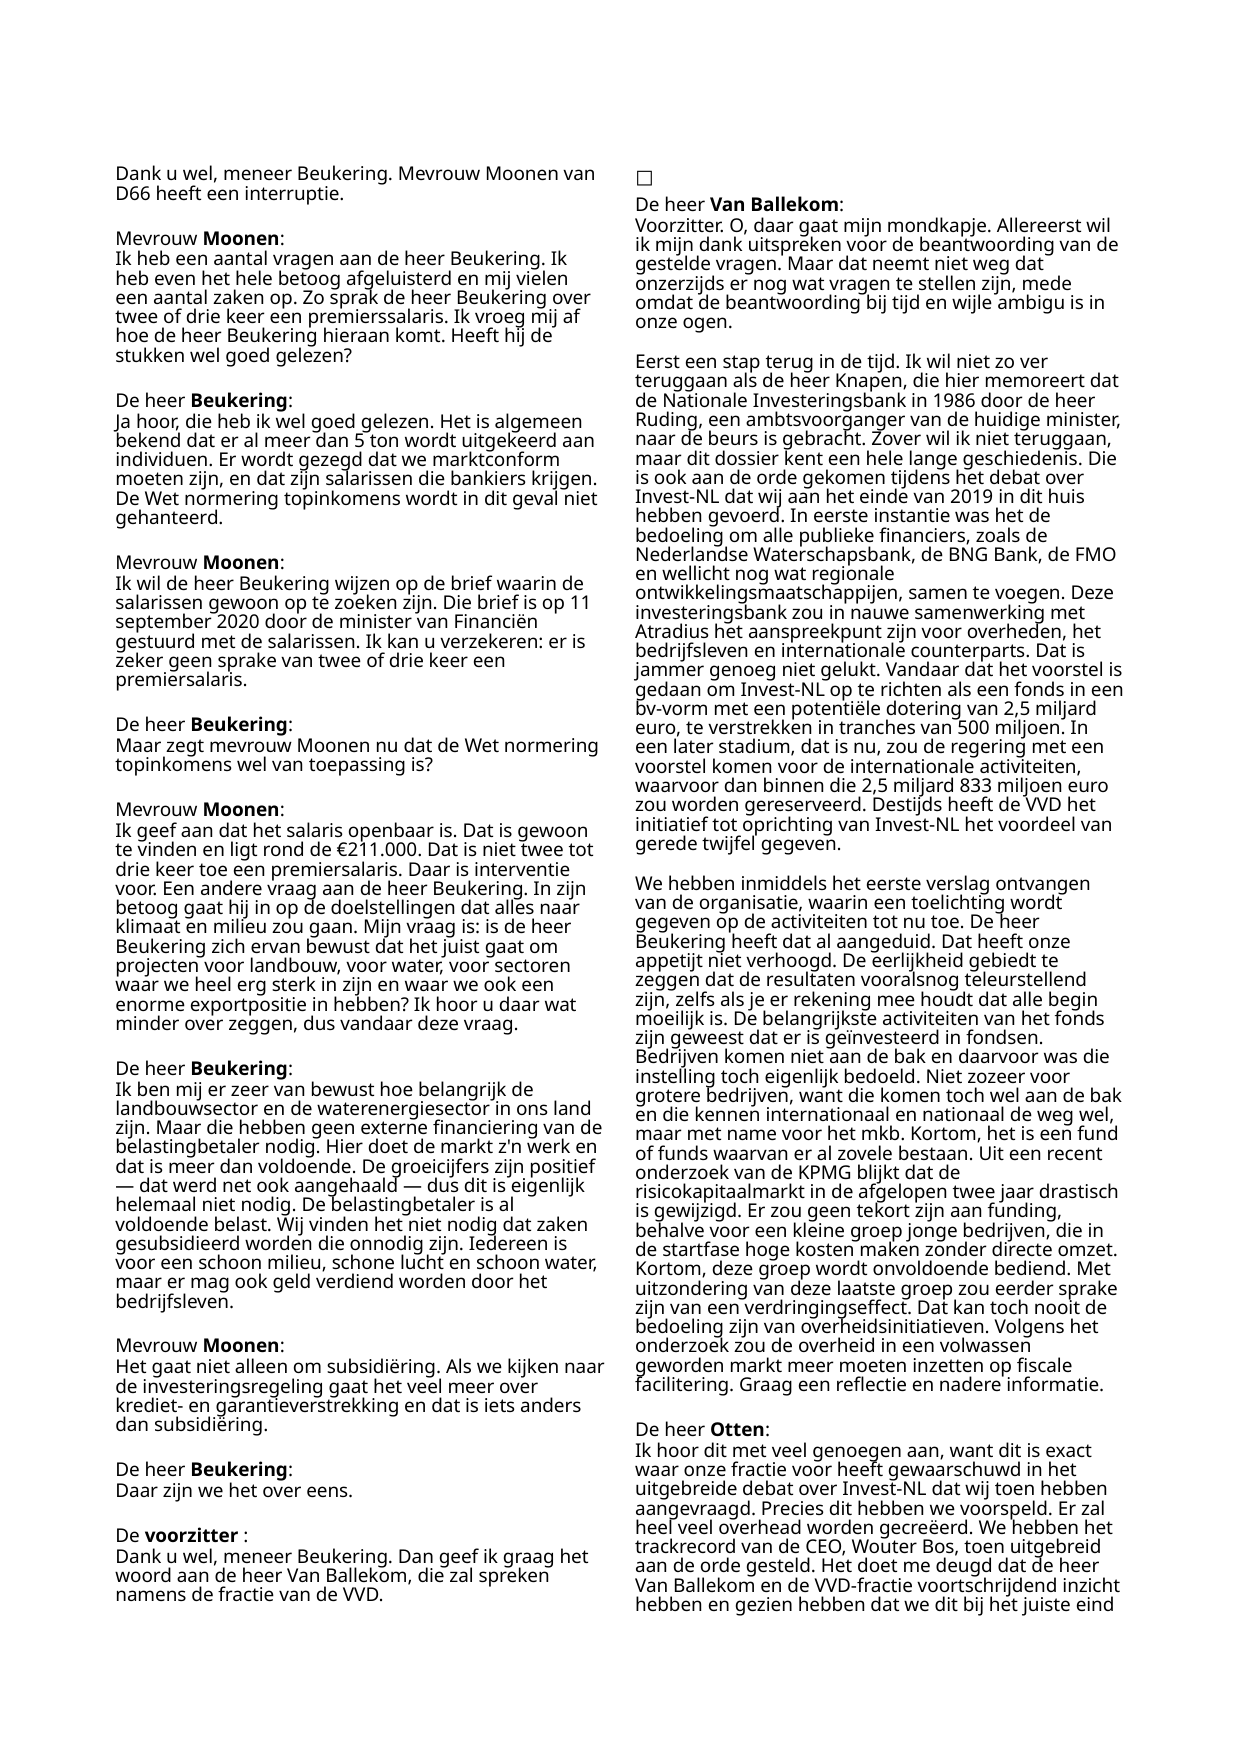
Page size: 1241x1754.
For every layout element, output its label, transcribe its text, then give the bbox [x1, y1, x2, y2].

text Daar zijn we het over eens. [115, 1482, 605, 1501]
text Mevrouw Moonen: [115, 225, 605, 250]
text Ik ben mij er zeer van bewust hoe belangrijk de landbouwsector en de waterenergiesector in ons land zijn. Maar die hebben geen externe financiering van de belastingbetaler nodig. Hier doet de markt z'n werk en dat is meer dan voldoende. De groeicijfers zijn positief — dat werd net ook aangehaald — dus dit is eigenlijk helemaal niet nodig. De belastingbetaler is al voldoende belast. Wij vinden het niet nodig dat zaken gesubsidieerd worden die onnodig zijn. Iedereen is voor een schoon milieu, schone lucht en schoon water, maar er mag ook geld verdiend worden door het bedrijfsleven. [115, 1081, 605, 1312]
text Mevrouw Moonen: [115, 796, 605, 822]
text We hebben inmiddels het eerste verslag ontvangen van de organisatie, waarin een toelichting wordt gegeven op de activiteiten tot nu toe. De heer Beukering heeft dat al aangeduid. Dat heeft onze appetijt niet verhoogd. De eerlijkheid gebiedt te zeggen dat de resultaten vooralsnog teleurstellend zijn, zelfs als je er rekening mee houdt dat alle begin moeilijk is. De belangrijkste activiteiten van het fonds zijn geweest dat er is geïnvesteerd in fondsen. Bedrijven komen niet aan de bak en daarvoor was die instelling toch eigenlijk bedoeld. Niet zozeer voor grotere bedrijven, want die komen toch wel aan de bak en die kennen internationaal en nationaal de weg wel, maar met name voor het mkb. Kortom, het is een fund of funds waarvan er al zovele bestaan. Uit een recent onderzoek van de KPMG blijkt dat de risicokapitaalmarkt in de afgelopen twee jaar drastisch is gewijzigd. Er zou geen tekort zijn aan funding, behalve voor een kleine groep jonge bedrijven, die in de startfase hoge kosten maken zonder directe omzet. Kortom, deze groep wordt onvoldoende bediend. Met uitzondering van deze laatste groep zou eerder sprake zijn van een verdringingseffect. Dat kan toch nooit de bedoeling zijn van overheidsinitiatieven. Volgens het onderzoek zou de overheid in een volwassen geworden markt meer moeten inzetten op fiscale facilitering. Graag een reflectie en nadere informatie. [635, 875, 1125, 1395]
text Dank u wel, meneer Beukering. Mevrouw Moonen van D66 heeft een interruptie. [115, 165, 605, 204]
text De heer Otten: [635, 1416, 1125, 1442]
text De heer Beukering: [115, 1055, 605, 1081]
text Ik hoor dit met veel genoegen aan, want dit is exact waar onze fractie voor heeft gewaarschuwd in het uitgebreide debat over Invest-NL dat wij toen hebben aangevraagd. Precies dit hebben we voorspeld. Er zal heel veel overhead worden gecreëerd. We hebben het trackrecord van de CEO, Wouter Bos, toen uitgebreid aan de orde gesteld. Het doet me deugd dat de heer Van Ballekom en de VVD-fractie voortschrijdend inzicht hebben en gezien hebben dat we dit bij het juiste eind [635, 1442, 1125, 1615]
text De heer Van Ballekom: [635, 191, 1125, 217]
text Voorzitter. O, daar gaat mijn mondkapje. Allereerst wil ik mijn dank uitspreken voor de beantwoording van de gestelde vragen. Maar dat neemt niet weg dat onzerzijds er nog wat vragen te stellen zijn, mede omdat de beantwoording bij tijd en wijle ambigu is in onze ogen. [635, 217, 1125, 332]
text De voorzitter : [115, 1522, 605, 1548]
text De heer Beukering: [115, 711, 605, 737]
text Dank u wel, meneer Beukering. Dan geef ik graag het woord aan de heer Van Ballekom, die zal spreken namens de fractie van de VVD. [115, 1548, 605, 1606]
text Ik wil de heer Beukering wijzen op de brief waarin de salarissen gewoon op te zoeken zijn. Die brief is op 11 september 2020 door de minister van Financiën gestuurd met de salarissen. Ik kan u verzekeren: er is zeker geen sprake van twee of drie keer een premiersalaris. [115, 575, 605, 690]
text De heer Beukering: [115, 387, 605, 413]
text Eerst een stap terug in de tijd. Ik wil niet zo ver teruggaan als de heer Knapen, die hier memoreert dat de Nationale Investeringsbank in 1986 door de heer Ruding, een ambtsvoorganger van de huidige minister, naar de beurs is gebracht. Zover wil ik niet teruggaan, maar dit dossier kent een hele lange geschiedenis. Die is ook aan de orde gekomen tijdens het debat over Invest-NL dat wij aan het einde van 2019 in dit huis hebben gevoerd. In eerste instantie was het de bedoeling om alle publieke financiers, zoals de Nederlandse Waterschapsbank, de BNG Bank, de FMO en wellicht nog wat regionale ontwikkelingsmaatschappijen, samen te voegen. Deze investeringsbank zou in nauwe samenwerking met Atradius het aanspreekpunt zijn voor overheden, het bedrijfsleven en internationale counterparts. Dat is jammer genoeg niet gelukt. Vandaar dat het voorstel is gedaan om Invest-NL op te richten als een fonds in een bv-vorm met een potentiële dotering van 2,5 miljard euro, te verstrekken in tranches van 500 miljoen. In een later stadium, dat is nu, zou de regering met een voorstel komen voor de internationale activiteiten, waarvoor dan binnen die 2,5 miljard 833 miljoen euro zou worden gereserveerd. Destijds heeft de VVD het initiatief tot oprichting van Invest-NL het voordeel van gerede twijfel gegeven. [635, 353, 1125, 854]
text Ik geef aan dat het salaris openbaar is. Dat is gewoon te vinden en ligt rond de €211.000. Dat is niet twee tot drie keer toe een premiersalaris. Daar is interventie voor. Een andere vraag aan de heer Beukering. In zijn betoog gaat hij in op de doelstellingen dat alles naar klimaat en milieu zou gaan. Mijn vraag is: is de heer Beukering zich ervan bewust dat het juist gaat om projecten voor landbouw, voor water, voor sectoren waar we heel erg sterk in zijn en waar we ook een enorme exportpositie in hebben? Ik hoor u daar wat minder over zeggen, dus vandaar deze vraag. [115, 822, 605, 1034]
text Ik heb een aantal vragen aan de heer Beukering. Ik heb even het hele betoog afgeluisterd en mij vielen een aantal zaken op. Zo sprak de heer Beukering over twee of drie keer een premierssalaris. Ik vroeg mij af hoe de heer Beukering hieraan komt. Heeft hij de stukken wel goed gelezen? [115, 250, 605, 366]
text Maar zegt mevrouw Moonen nu dat de Wet normering topinkomens wel van toepassing is? [115, 737, 605, 776]
text Ja hoor, die heb ik wel goed gelezen. Het is algemeen bekend dat er al meer dan 5 ton wordt uitgekeerd aan individuen. Er wordt gezegd dat we marktconform moeten zijn, en dat zijn salarissen die bankiers krijgen. De Wet normering topinkomens wordt in dit geval niet gehanteerd. [115, 413, 605, 528]
text De heer Beukering: [115, 1456, 605, 1482]
text Het gaat niet alleen om subsidiëring. Als we kijken naar de investeringsregeling gaat het veel meer over krediet- en garantieverstrekking en dat is iets anders dan subsidiëring. [115, 1358, 605, 1436]
text Mevrouw Moonen: [115, 549, 605, 575]
text ⬜ [635, 165, 1125, 191]
text Mevrouw Moonen: [115, 1333, 605, 1358]
